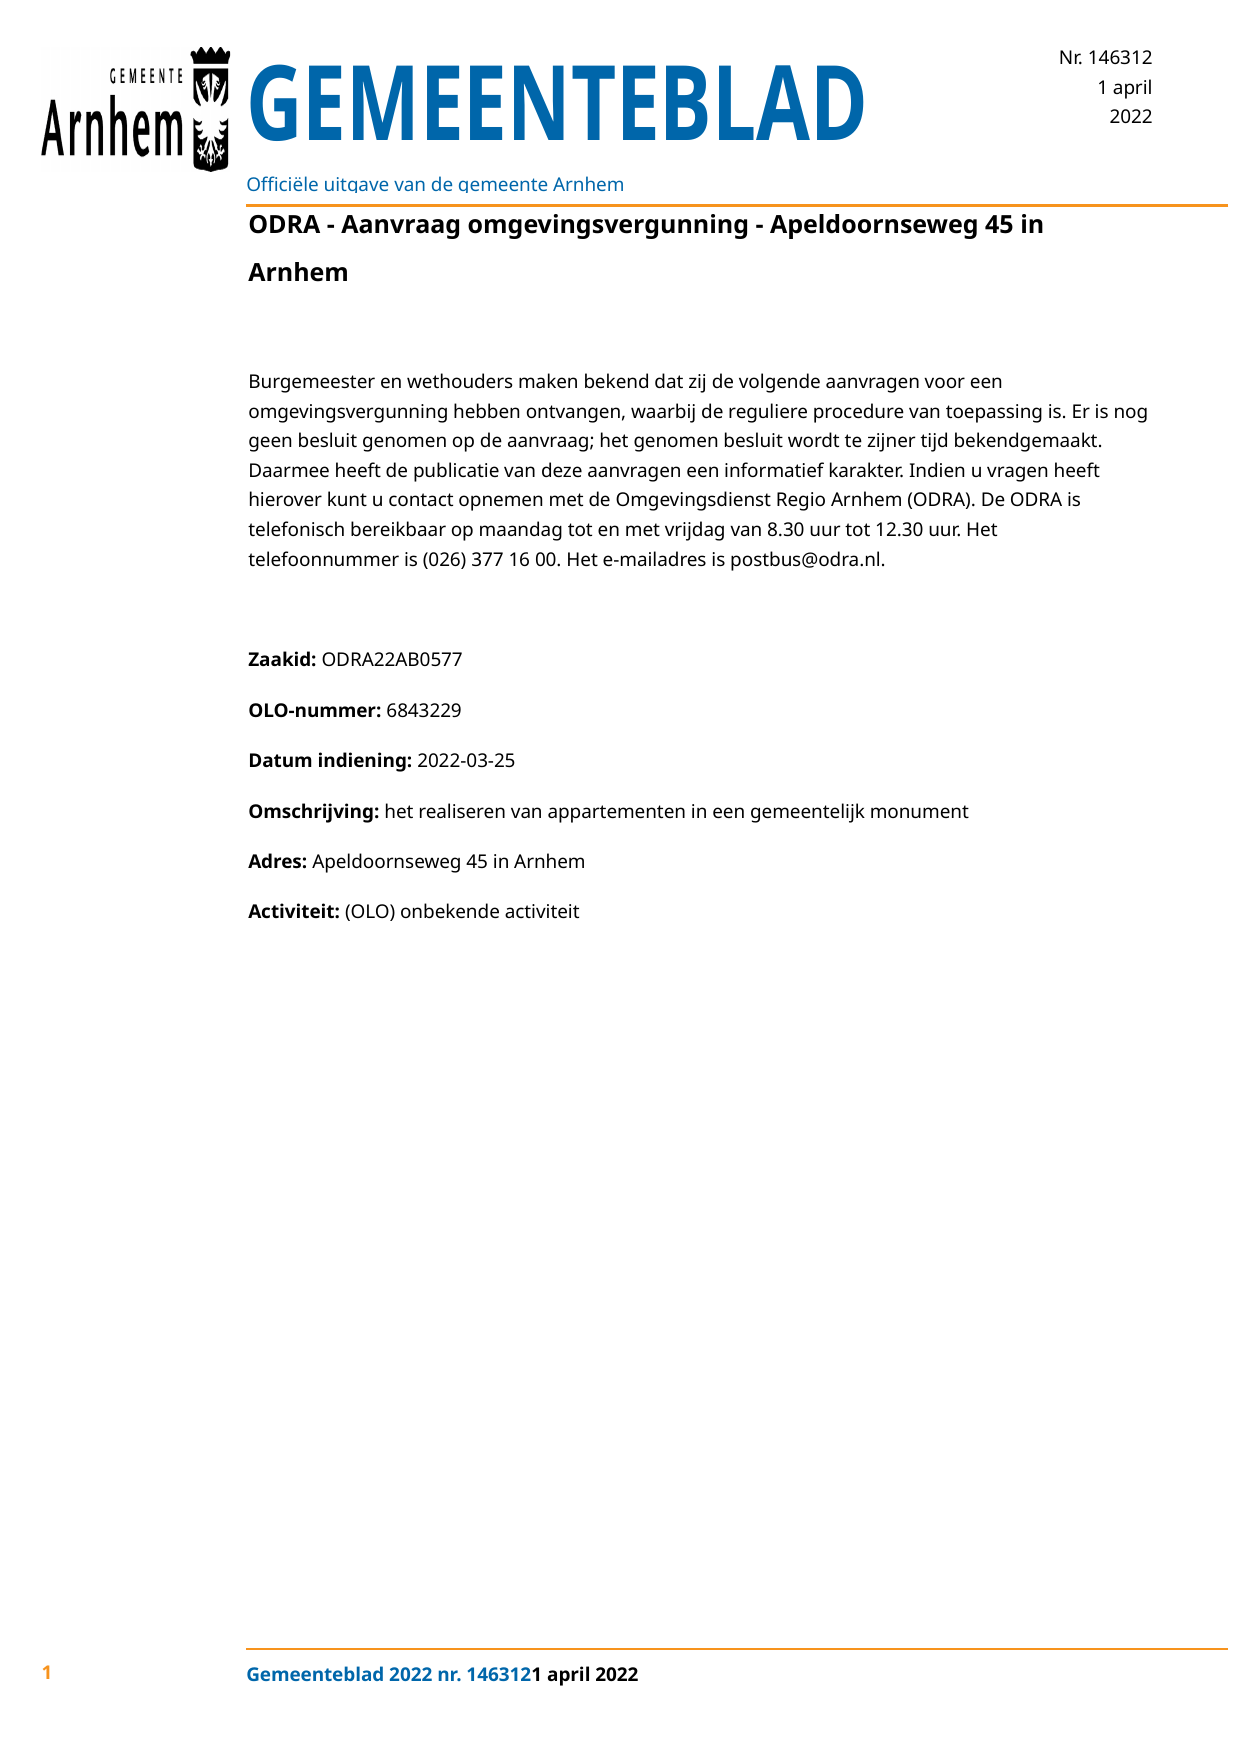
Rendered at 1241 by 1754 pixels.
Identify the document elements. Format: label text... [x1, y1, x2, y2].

text Adres: Apeldoornseweg 45 in Arnhem [248, 848, 1152, 874]
text Datum indiening: 2022-03-25 [248, 747, 1152, 773]
text ODRA - Aanvraag omgevingsvergunning - Apeldoornseweg 45 in Arnhem [248, 207, 1152, 288]
text Omschrijving: het realiseren van appartementen in een gemeentelijk monument [248, 798, 1152, 824]
text OLO-nummer: 6843229 [248, 697, 1152, 723]
text Burgemeester en wethouders maken bekend dat zij de volgende aanvragen voor een omgevingsvergunning hebben ontvangen, waarbij de reguliere procedure van toepassing is. Er is nog geen besluit genomen op de aanvraag; het genomen besluit wordt te zijner tijd bekendgemaakt. Daarmee heeft de publicatie van deze aanvragen een informatief karakter. Indien u vragen heeft hierover kunt u contact opnemen met de Omgevingsdienst Regio Arnhem (ODRA). De ODRA is telefonisch bereikbaar op maandag tot en met vrijdag van 8.30 uur tot 12.30 uur. Het telefoonnummer is (026) 377 16 00. Het e-mailadres is postbus@odra.nl. [248, 368, 1152, 572]
text Zaakid: ODRA22AB0577 [248, 647, 1152, 672]
picture [41, 47, 231, 172]
text Activiteit: (OLO) onbekende activiteit [248, 899, 1152, 924]
